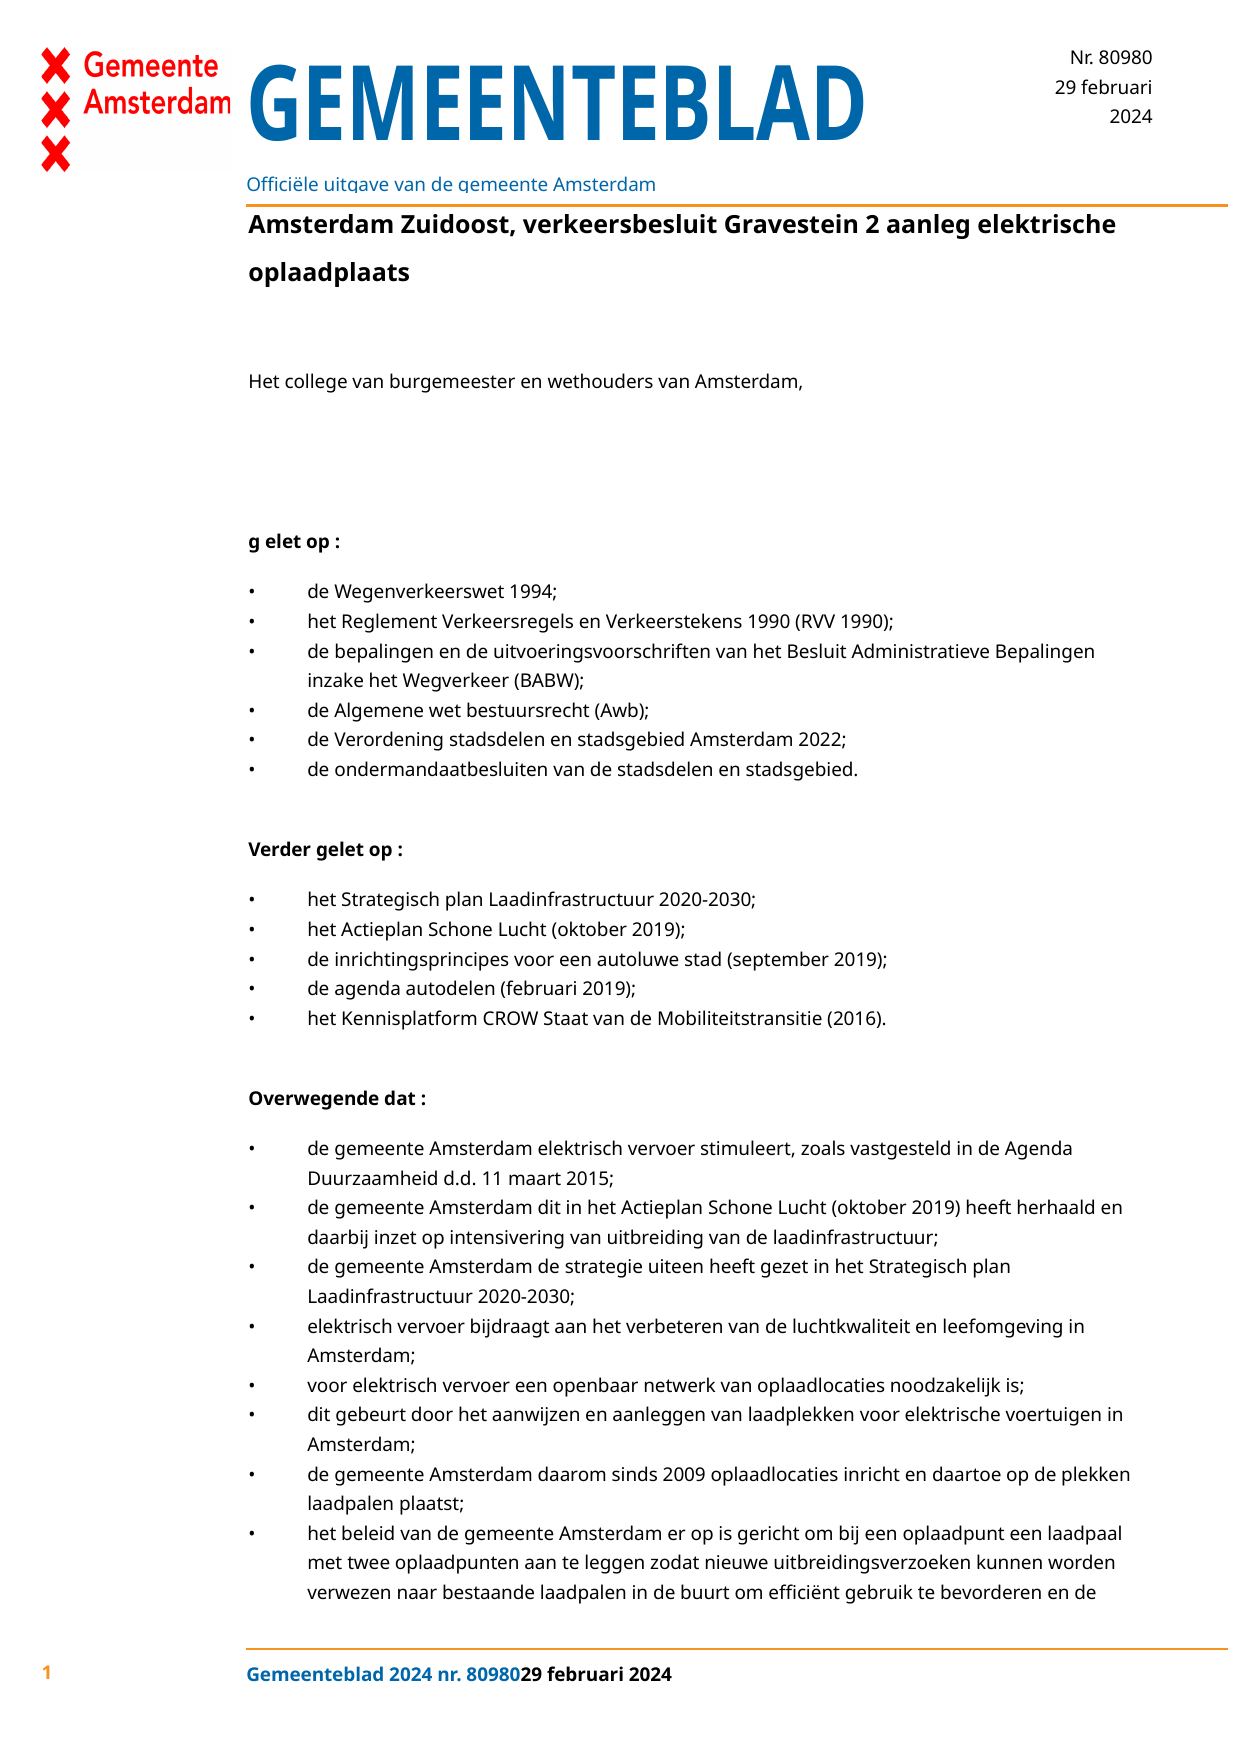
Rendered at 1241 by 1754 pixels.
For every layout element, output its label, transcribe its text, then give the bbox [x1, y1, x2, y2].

list het Kennisplatform CROW Staat van de Mobiliteitstransitie (2016). [248, 1005, 1152, 1031]
list de Algemene wet bestuursrecht (Awb); [248, 697, 1152, 723]
list de Wegenverkeerswet 1994; [248, 579, 1152, 604]
list de gemeente Amsterdam dit in het Actieplan Schone Lucht (oktober 2019) heeft herhaald en daarbij inzet op intensivering van uitbreiding van de laadinfrastructuur; [248, 1194, 1152, 1250]
list de inrichtingsprincipes voor een autoluwe stad (september 2019); [248, 946, 1152, 971]
list dit gebeurt door het aanwijzen en aanleggen van laadplekken voor elektrische voertuigen in Amsterdam; [248, 1402, 1152, 1457]
text Het college van burgemeester en wethouders van Amsterdam, [248, 368, 1152, 394]
text Overwegende dat : [248, 1085, 1152, 1111]
list het Strategisch plan Laadinfrastructuur 2020-2030; [248, 887, 1152, 912]
text g elet op : [248, 528, 1152, 554]
list de agenda autodelen (februari 2019); [248, 975, 1152, 1001]
list de Verordening stadsdelen en stadsgebied Amsterdam 2022; [248, 727, 1152, 752]
text Verder gelet op : [248, 836, 1152, 862]
list de gemeente Amsterdam de strategie uiteen heeft gezet in het Strategisch plan Laadinfrastructuur 2020-2030; [248, 1254, 1152, 1309]
list de bepalingen en de uitvoeringsvoorschriften van het Besluit Administratieve Bepalingen inzake het Wegverkeer (BABW); [248, 638, 1152, 693]
list de ondermandaatbesluiten van de stadsdelen en stadsgebied. [248, 756, 1152, 782]
list elektrisch vervoer bijdraagt aan het verbeteren van de luchtkwaliteit en leefomgeving in Amsterdam; [248, 1313, 1152, 1368]
list de gemeente Amsterdam daarom sinds 2009 oplaadlocaties inricht en daartoe op de plekken laadpalen plaatst; [248, 1461, 1152, 1516]
list voor elektrisch vervoer een openbaar netwerk van oplaadlocaties noodzakelijk is; [248, 1372, 1152, 1398]
list de gemeente Amsterdam elektrisch vervoer stimuleert, zoals vastgesteld in de Agenda Duurzaamheid d.d. 11 maart 2015; [248, 1135, 1152, 1191]
list het Actieplan Schone Lucht (oktober 2019); [248, 916, 1152, 942]
text Amsterdam Zuidoost, verkeersbesluit Gravestein 2 aanleg elektrische oplaadplaats [248, 207, 1152, 288]
list het Reglement Verkeersregels en Verkeerstekens 1990 (RVV 1990); [248, 608, 1152, 634]
list het beleid van de gemeente Amsterdam er op is gericht om bij een oplaadpunt een laadpaal met twee oplaadpunten aan te leggen zodat nieuwe uitbreidingsverzoeken kunnen worden verwezen naar bestaande laadpalen in de buurt om efficiënt gebruik te bevorderen en de [248, 1520, 1152, 1605]
picture [41, 47, 231, 172]
